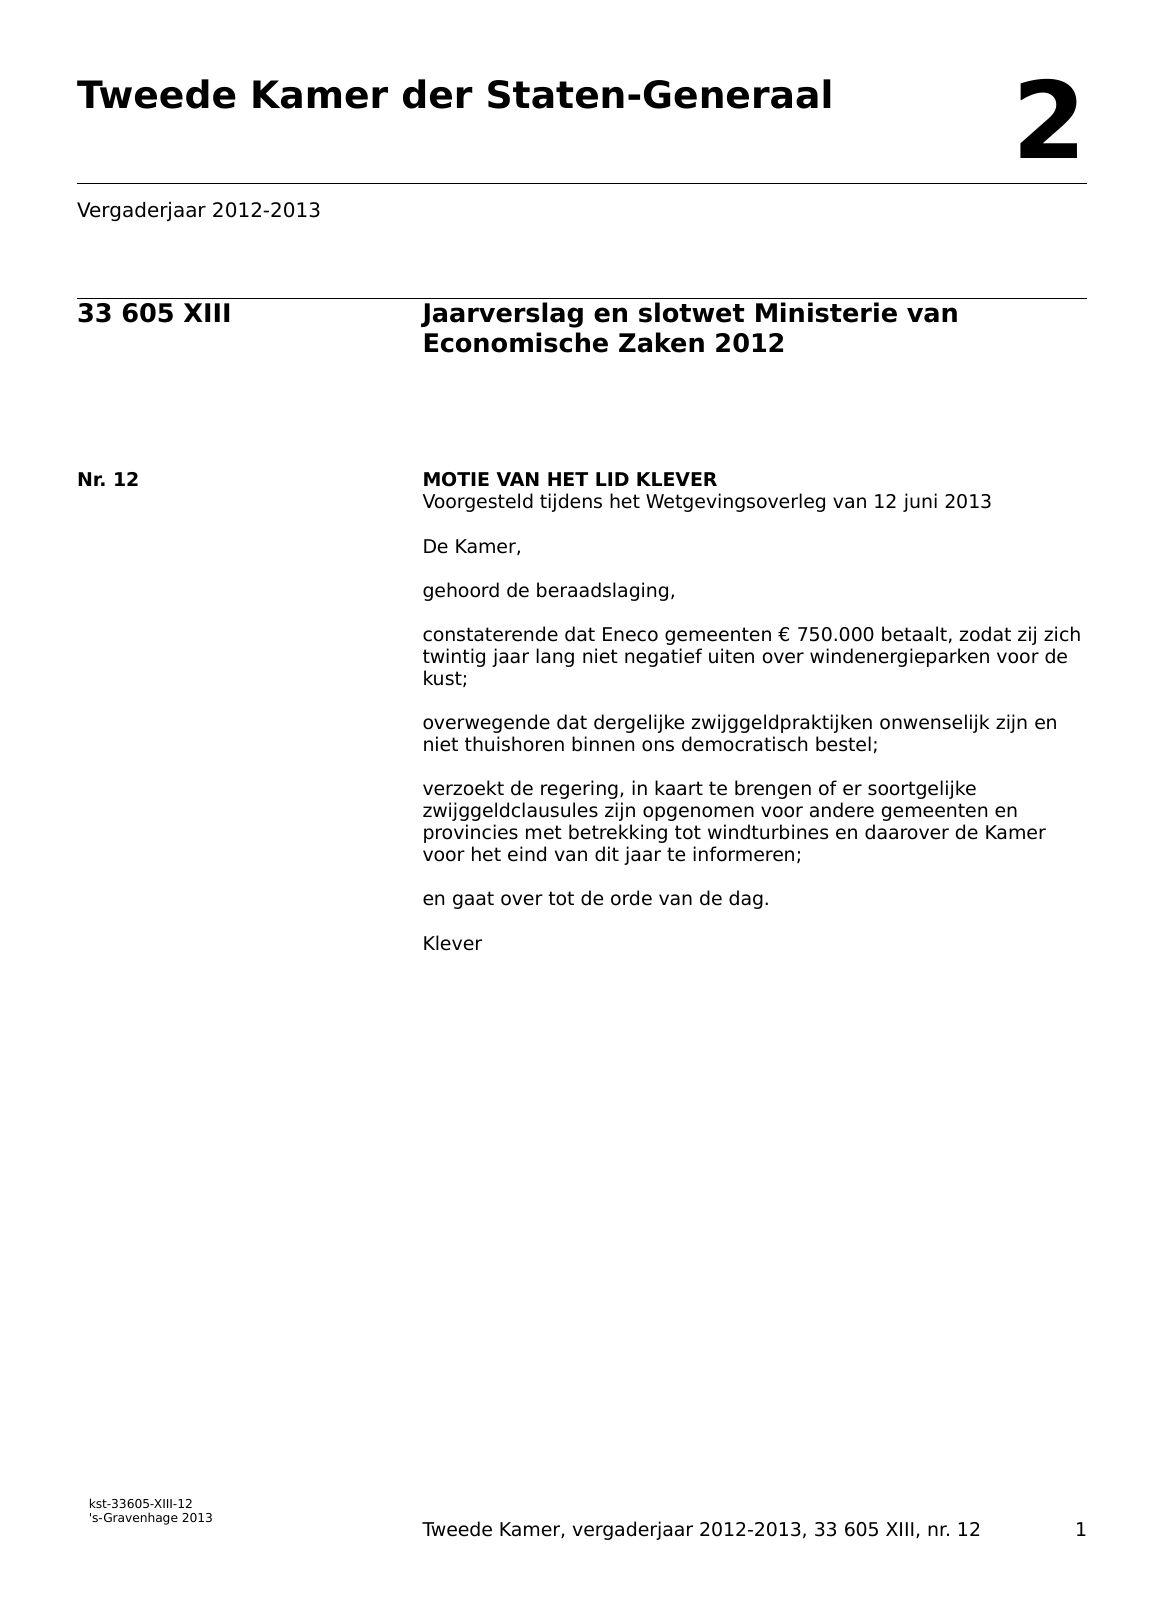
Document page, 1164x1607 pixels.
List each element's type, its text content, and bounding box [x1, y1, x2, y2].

table_header Tweede Kamer der Staten-Generaal [77, 59, 886, 183]
table_cell Vergaderjaar 2012-2013 [77, 184, 1087, 298]
text Klever [422, 932, 1087, 954]
text Voorgesteld tijdens het Wetgevingsoverleg van 12 juni 2013 [422, 491, 1087, 513]
table_header 2 [886, 59, 1087, 183]
text overwegende dat dergelijke zwijggeldpraktijken onwenselijk zijn en niet thuishoren binnen ons democratisch bestel; [422, 712, 1087, 756]
text kst-33605-XIII-12 [88, 1497, 323, 1511]
text verzoekt de regering, in kaart te brengen of er soortgelijke zwijggeldclausules zijn opgenomen voor andere gemeenten en provincies met betrekking tot windturbines en daarover de Kamer voor het eind van dit jaar te informeren; [422, 778, 1087, 866]
text en gaat over tot de orde van de dag. [422, 888, 1087, 910]
text constaterende dat Eneco gemeenten € 750.000 betaalt, zodat zij zich twintig jaar lang niet negatief uiten over windenergieparken voor de kust; [422, 624, 1087, 690]
subtitle Nr. 12 MOTIE VAN HET LID KLEVER [77, 469, 1087, 491]
text gehoord de beraadslaging, [422, 580, 1087, 602]
subtitle 33 605 XIII Jaarverslag en slotwet Ministerie van Economische Zaken 2012 [77, 299, 1087, 358]
text 's-Gravenhage 2013 [88, 1511, 323, 1525]
text De Kamer, [422, 536, 1087, 557]
